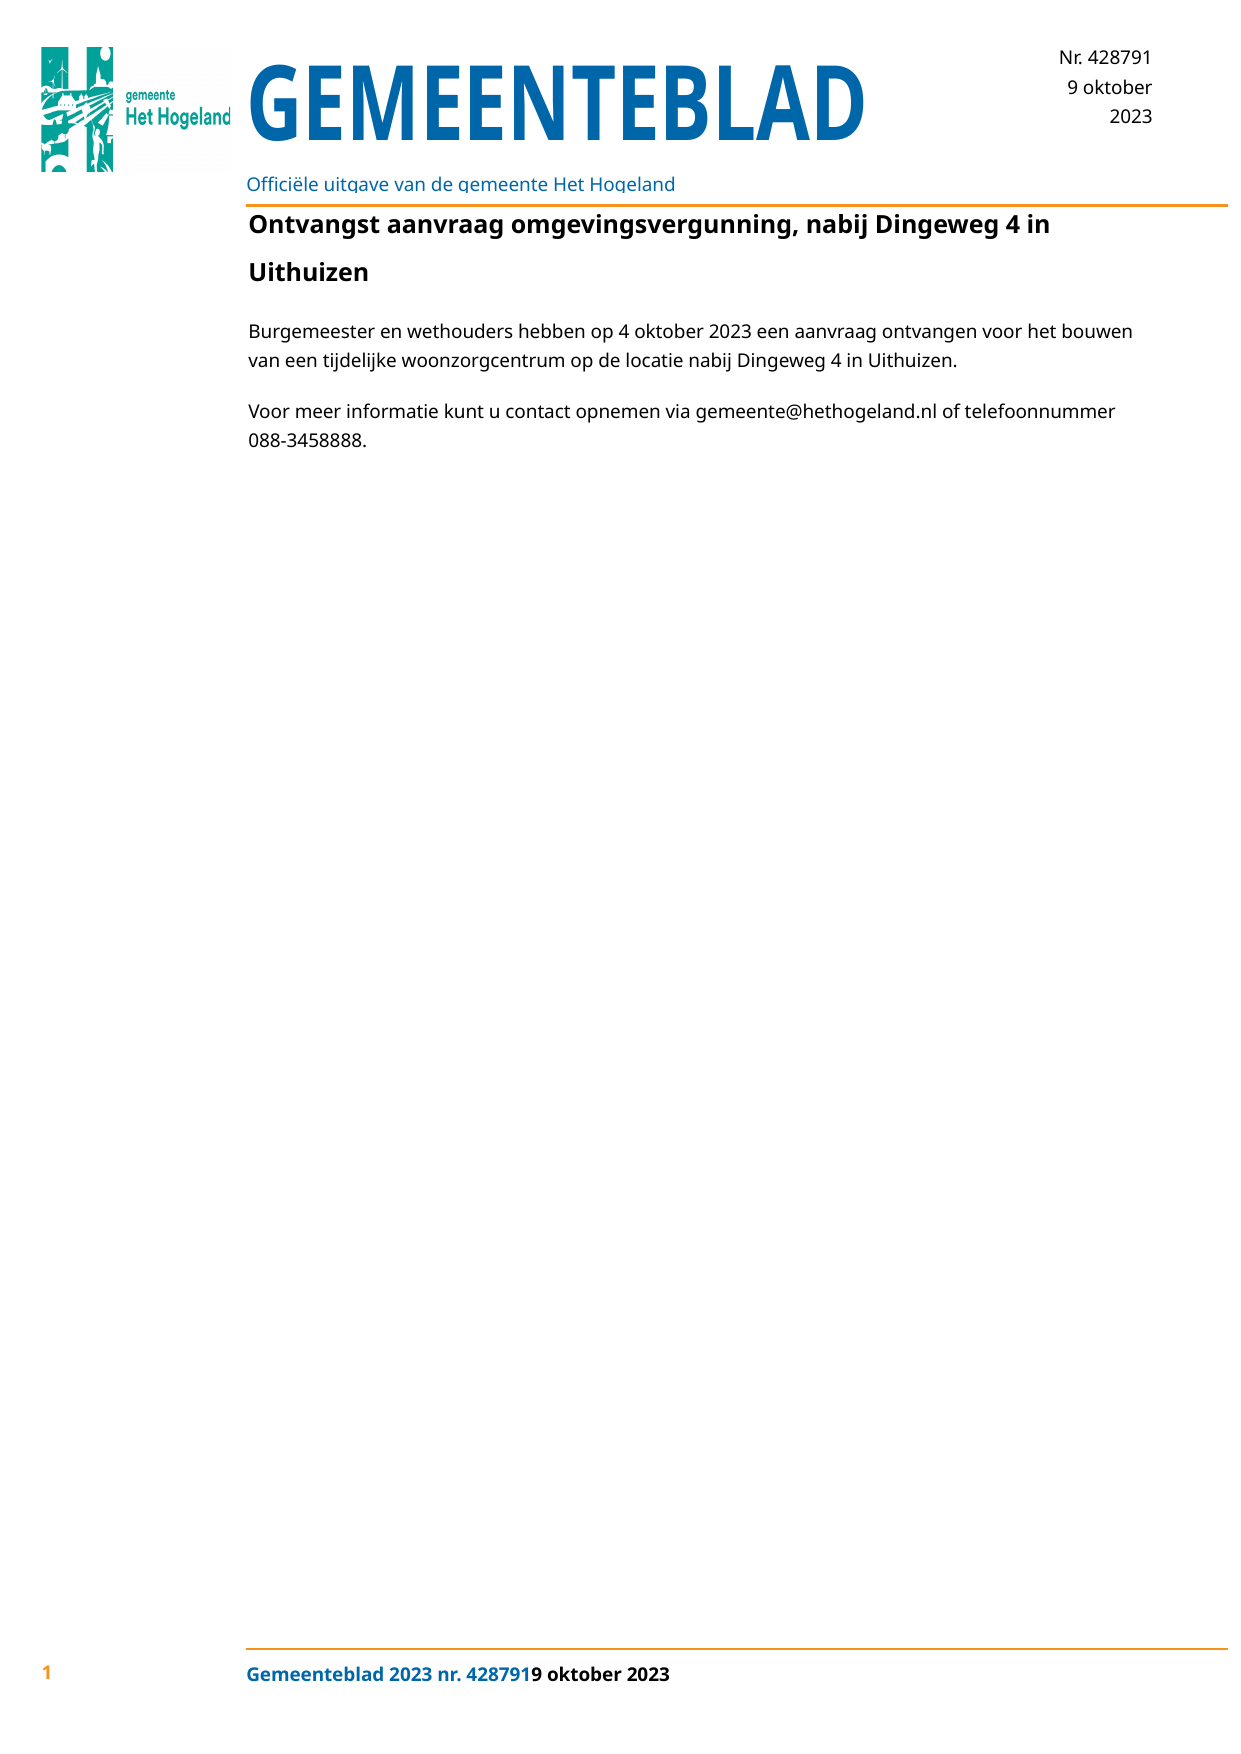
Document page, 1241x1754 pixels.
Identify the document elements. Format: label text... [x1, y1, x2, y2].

picture [41, 47, 231, 172]
text Voor meer informatie kunt u contact opnemen via gemeente@hethogeland.nl of telefoonnummer 088-3458888. [248, 398, 1152, 453]
text Burgemeester en wethouders hebben op 4 oktober 2023 een aanvraag ontvangen voor het bouwen van een tijdelijke woonzorgcentrum op de locatie nabij Dingeweg 4 in Uithuizen. [248, 318, 1152, 373]
text Ontvangst aanvraag omgevingsvergunning, nabij Dingeweg 4 in Uithuizen [248, 207, 1152, 288]
